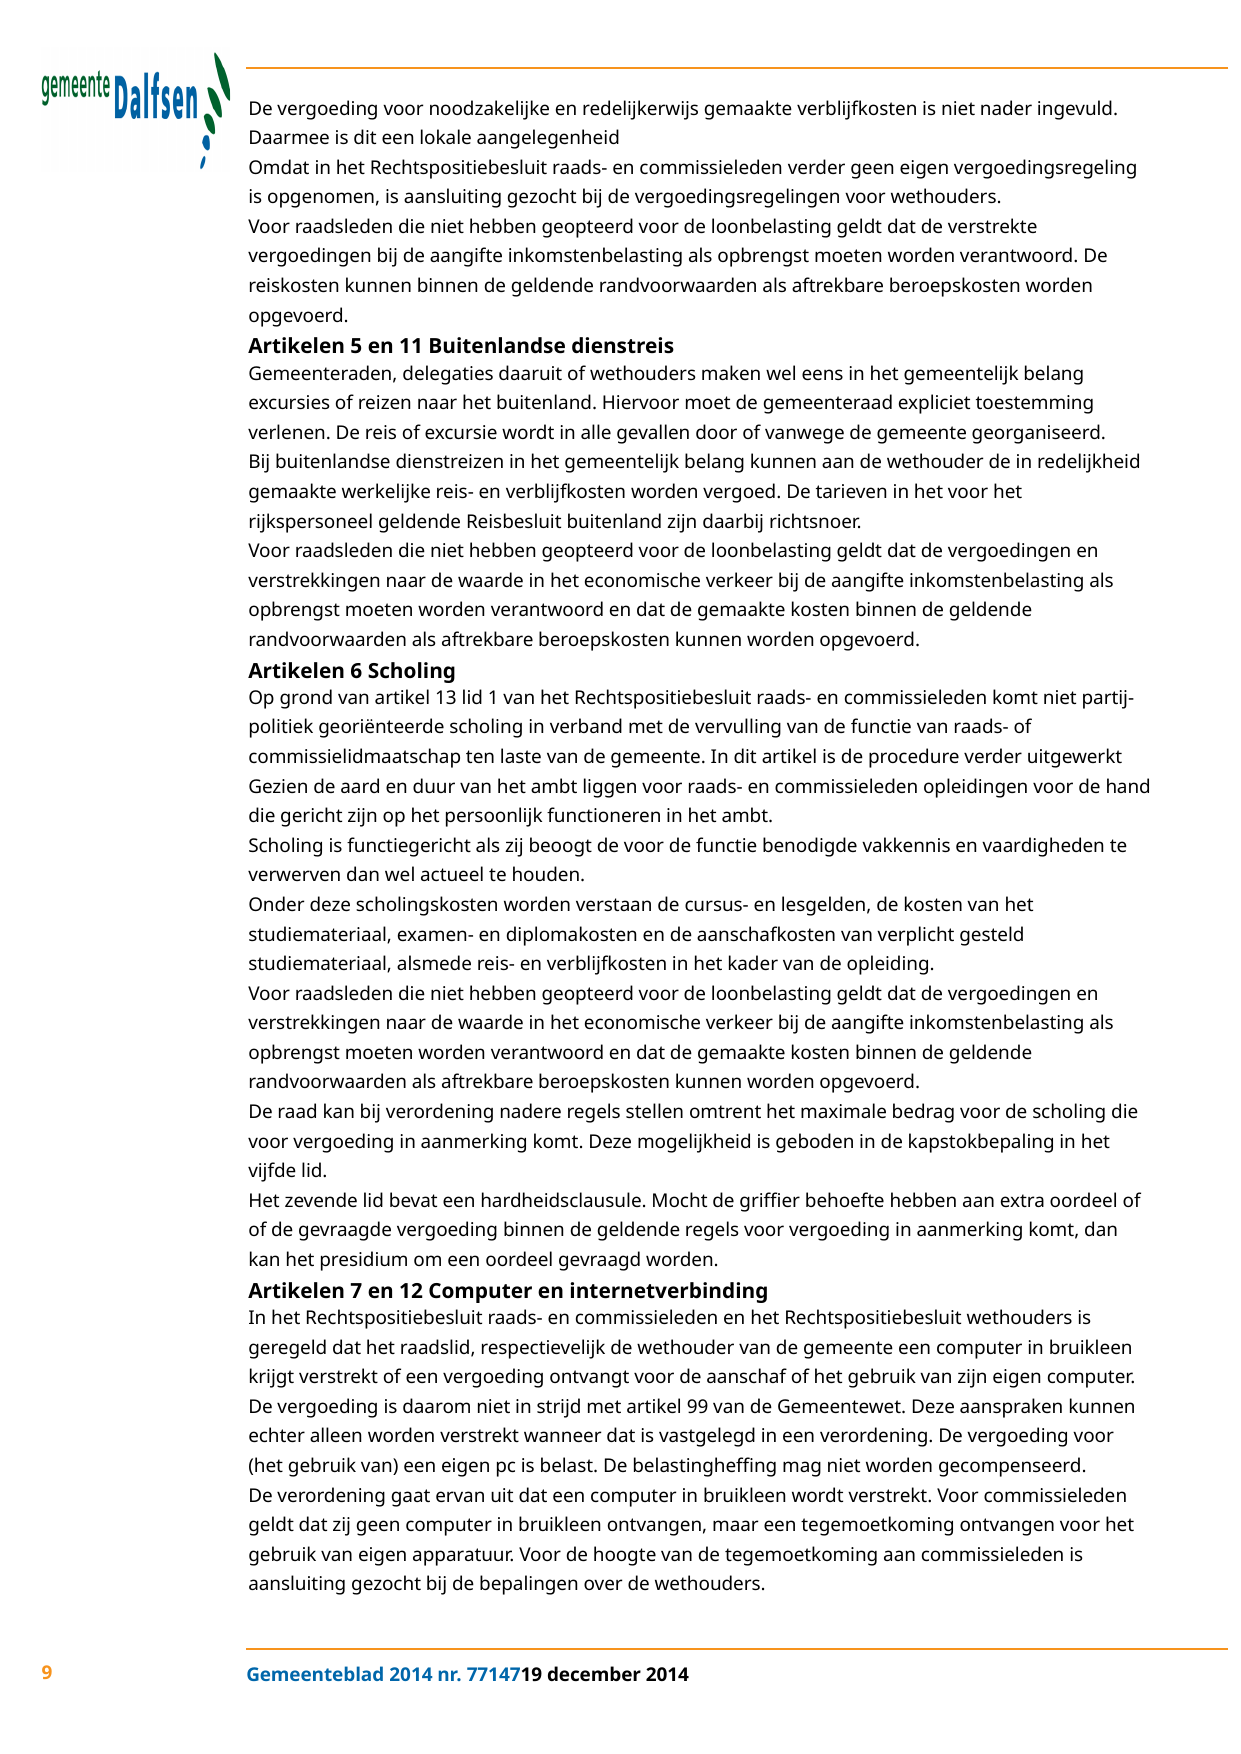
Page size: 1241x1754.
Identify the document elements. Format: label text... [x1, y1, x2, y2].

text In het Rechtspositiebesluit raads- en commissieleden en het Rechtspositiebesluit wethouders is geregeld dat het raadslid, respectievelijk de wethouder van de gemeente een computer in bruikleen krijgt verstrekt of een vergoeding ontvangt voor de aanschaf of het gebruik van zijn eigen computer. De vergoeding is daarom niet in strijd met artikel 99 van de Gemeentewet. Deze aanspraken kunnen echter alleen worden verstrekt wanneer dat is vastgelegd in een verordening. De vergoeding voor (het gebruik van) een eigen pc is belast. De belastingheffing mag niet worden gecompenseerd. [248, 1304, 1152, 1478]
text Gemeenteraden, delegaties daaruit of wethouders maken wel eens in het gemeentelijk belang excursies of reizen naar het buitenland. Hiervoor moet de gemeenteraad expliciet toestemming verlenen. De reis of excursie wordt in alle gevallen door of vanwege de gemeente georganiseerd. [248, 360, 1152, 445]
text Artikelen 7 en 12 Computer en internetverbinding [248, 1276, 1152, 1304]
text Het zevende lid bevat een hardheidsclausule. Mocht de griffier behoefte hebben aan extra oordeel of of de gevraagde vergoeding binnen de geldende regels voor vergoeding in aanmerking komt, dan kan het presidium om een oordeel gevraagd worden. [248, 1187, 1152, 1272]
text Omdat in het Rechtspositiebesluit raads- en commissieleden verder geen eigen vergoedingsregeling is opgenomen, is aansluiting gezocht bij de vergoedingsregelingen voor wethouders. [248, 154, 1152, 209]
text Gezien de aard en duur van het ambt liggen voor raads- en commissieleden opleidingen voor de hand die gericht zijn op het persoonlijk functioneren in het ambt. [248, 773, 1152, 828]
picture [41, 47, 231, 172]
text Bij buitenlandse dienstreizen in het gemeentelijk belang kunnen aan de wethouder de in redelijkheid gemaakte werkelijke reis- en verblijfkosten worden vergoed. De tarieven in het voor het rijkspersoneel geldende Reisbesluit buitenland zijn daarbij richtsnoer. [248, 449, 1152, 533]
text Voor raadsleden die niet hebben geopteerd voor de loonbelasting geldt dat de verstrekte vergoedingen bij de aangifte inkomstenbelasting als opbrengst moeten worden verantwoord. De reiskosten kunnen binnen de geldende randvoorwaarden als aftrekbare beroepskosten worden opgevoerd. [248, 213, 1152, 328]
text Onder deze scholingskosten worden verstaan de cursus- en lesgelden, de kosten van het studiemateriaal, examen- en diplomakosten en de aanschafkosten van verplicht gesteld studiemateriaal, alsmede reis- en verblijfkosten in het kader van de opleiding. [248, 891, 1152, 976]
text De verordening gaat ervan uit dat een computer in bruikleen wordt verstrekt. Voor commissieleden geldt dat zij geen computer in bruikleen ontvangen, maar een tegemoetkoming ontvangen voor het gebruik van eigen apparatuur. Voor de hoogte van de tegemoetkoming aan commissieleden is aansluiting gezocht bij de bepalingen over de wethouders. [248, 1482, 1152, 1596]
text Scholing is functiegericht als zij beoogt de voor de functie benodigde vakkennis en vaardigheden te verwerven dan wel actueel te houden. [248, 832, 1152, 887]
text Op grond van artikel 13 lid 1 van het Rechtspositiebesluit raads- en commissieleden komt niet partij-politiek georiënteerde scholing in verband met de vervulling van de functie van raads- of commissielidmaatschap ten laste van de gemeente. In dit artikel is de procedure verder uitgewerkt [248, 684, 1152, 769]
text Voor raadsleden die niet hebben geopteerd voor de loonbelasting geldt dat de vergoedingen en verstrekkingen naar de waarde in het economische verkeer bij de aangifte inkomstenbelasting als opbrengst moeten worden verantwoord en dat de gemaakte kosten binnen de geldende randvoorwaarden als aftrekbare beroepskosten kunnen worden opgevoerd. [248, 537, 1152, 652]
text Voor raadsleden die niet hebben geopteerd voor de loonbelasting geldt dat de vergoedingen en verstrekkingen naar de waarde in het economische verkeer bij de aangifte inkomstenbelasting als opbrengst moeten worden verantwoord en dat de gemaakte kosten binnen de geldende randvoorwaarden als aftrekbare beroepskosten kunnen worden opgevoerd. [248, 980, 1152, 1094]
text De raad kan bij verordening nadere regels stellen omtrent het maximale bedrag voor de scholing die voor vergoeding in aanmerking komt. Deze mogelijkheid is geboden in de kapstokbepaling in het vijfde lid. [248, 1098, 1152, 1183]
text Artikelen 5 en 11 Buitenlandse dienstreis [248, 331, 1152, 360]
text Artikelen 6 Scholing [248, 656, 1152, 684]
text De vergoeding voor noodzakelijke en redelijkerwijs gemaakte verblijfkosten is niet nader ingevuld. Daarmee is dit een lokale aangelegenheid [248, 95, 1152, 150]
